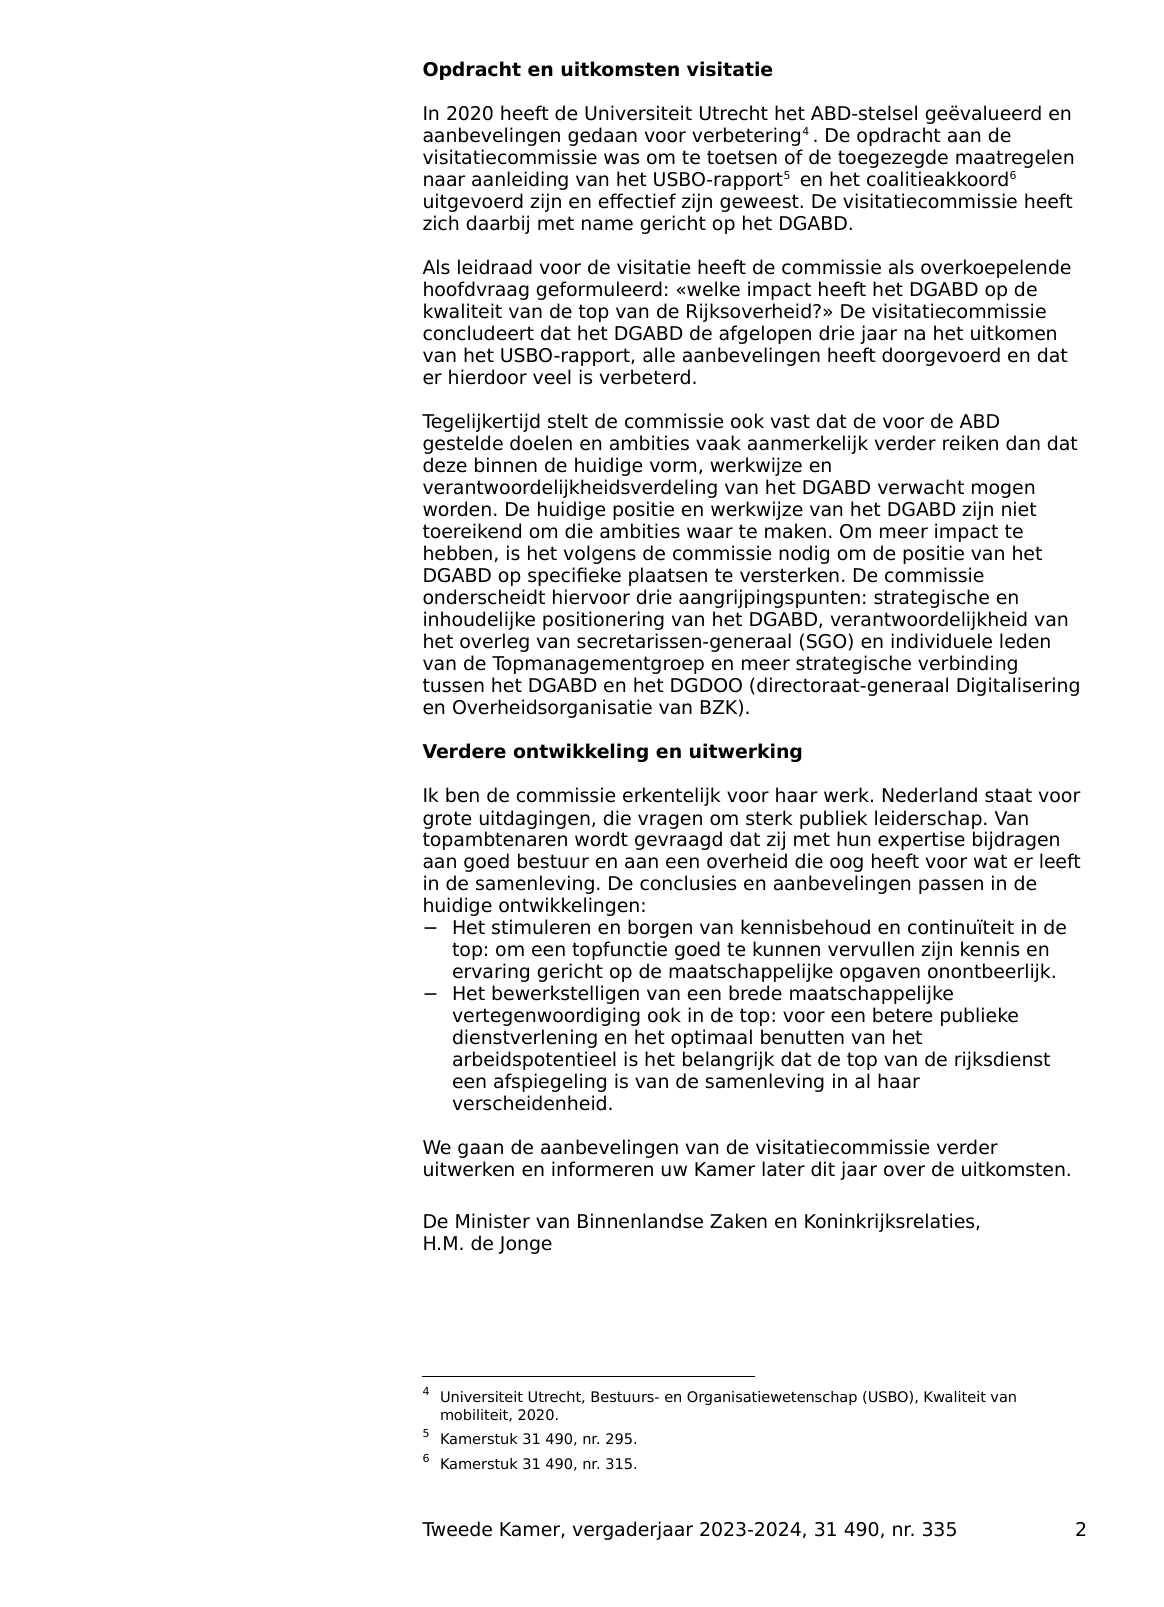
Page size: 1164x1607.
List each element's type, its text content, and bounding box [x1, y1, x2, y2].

text Kamerstuk 31 490, nr. 315. [422, 1452, 1087, 1474]
text We gaan de aanbevelingen van de visitatiecommissie verder uitwerken en informeren uw Kamer later dit jaar over de uitkomsten. [422, 1137, 1087, 1181]
text Ik ben de commissie erkentelijk voor haar werk. Nederland staat voor grote uitdagingen, die vragen om sterk publiek leiderschap. Van topambtenaren wordt gevraagd dat zij met hun expertise bijdragen aan goed bestuur en aan een overheid die oog heeft voor wat er leeft in de samenleving. De conclusies en aanbevelingen passen in de huidige ontwikkelingen: [422, 785, 1087, 917]
text Tegelijkertijd stelt de commissie ook vast dat de voor de ABD gestelde doelen en ambities vaak aanmerkelijk verder reiken dan dat deze binnen de huidige vorm, werkwijze en verantwoordelijkheidsverdeling van het DGABD verwacht mogen worden. De huidige positie en werkwijze van het DGABD zijn niet toereikend om die ambities waar te maken. Om meer impact te hebben, is het volgens de commissie nodig om de positie van het DGABD op specifieke plaatsen te versterken. De commissie onderscheidt hiervoor drie aangrijpingspunten: strategische en inhoudelijke positionering van het DGABD, verantwoordelijkheid van het overleg van secretarissen-generaal (SGO) en individuele leden van de Topmanagementgroep en meer strategische verbinding tussen het DGABD en het DGDOO (directoraat-generaal Digitalisering en Overheidsorganisatie van BZK). [422, 411, 1087, 719]
text − Het stimuleren en borgen van kennisbehoud en continuïteit in de top: om een topfunctie goed te kunnen vervullen zijn kennis en ervaring gericht op de maatschappelijke opgaven onontbeerlijk. [422, 917, 1087, 983]
text Als leidraad voor de visitatie heeft de commissie als overkoepelende hoofdvraag geformuleerd: «welke impact heeft het DGABD op de kwaliteit van de top van de Rijksoverheid?» De visitatiecommissie concludeert dat het DGABD de afgelopen drie jaar na het uitkomen van het USBO-rapport, alle aanbevelingen heeft doorgevoerd en dat er hierdoor veel is verbeterd. [422, 257, 1087, 389]
text Universiteit Utrecht, Bestuurs- en Organisatiewetenschap (USBO), Kwaliteit van mobiliteit, 2020. [422, 1385, 1087, 1424]
subtitle Opdracht en uitkomsten visitatie [422, 59, 1087, 81]
text In 2020 heeft de Universiteit Utrecht het ABD-stelsel geëvalueerd en aanbevelingen gedaan voor verbetering. De opdracht aan de visitatiecommissie was om te toetsen of de toegezegde maatregelen naar aanleiding van het USBO-rapport en het coalitieakkoord uitgevoerd zijn en effectief zijn geweest. De visitatiecommissie heeft zich daarbij met name gericht op het DGABD. [422, 103, 1087, 235]
text De Minister van Binnenlandse Zaken en Koninkrijksrelaties, H.M. de Jonge [422, 1211, 1087, 1255]
text − Het bewerkstelligen van een brede maatschappelijke vertegenwoordiging ook in de top: voor een betere publieke dienstverlening en het optimaal benutten van het arbeidspotentieel is het belangrijk dat de top van de rijksdienst een afspiegeling is van de samenleving in al haar verscheidenheid. [422, 983, 1087, 1115]
subtitle Verdere ontwikkeling en uitwerking [422, 741, 1087, 763]
text Kamerstuk 31 490, nr. 295. [422, 1427, 1087, 1449]
